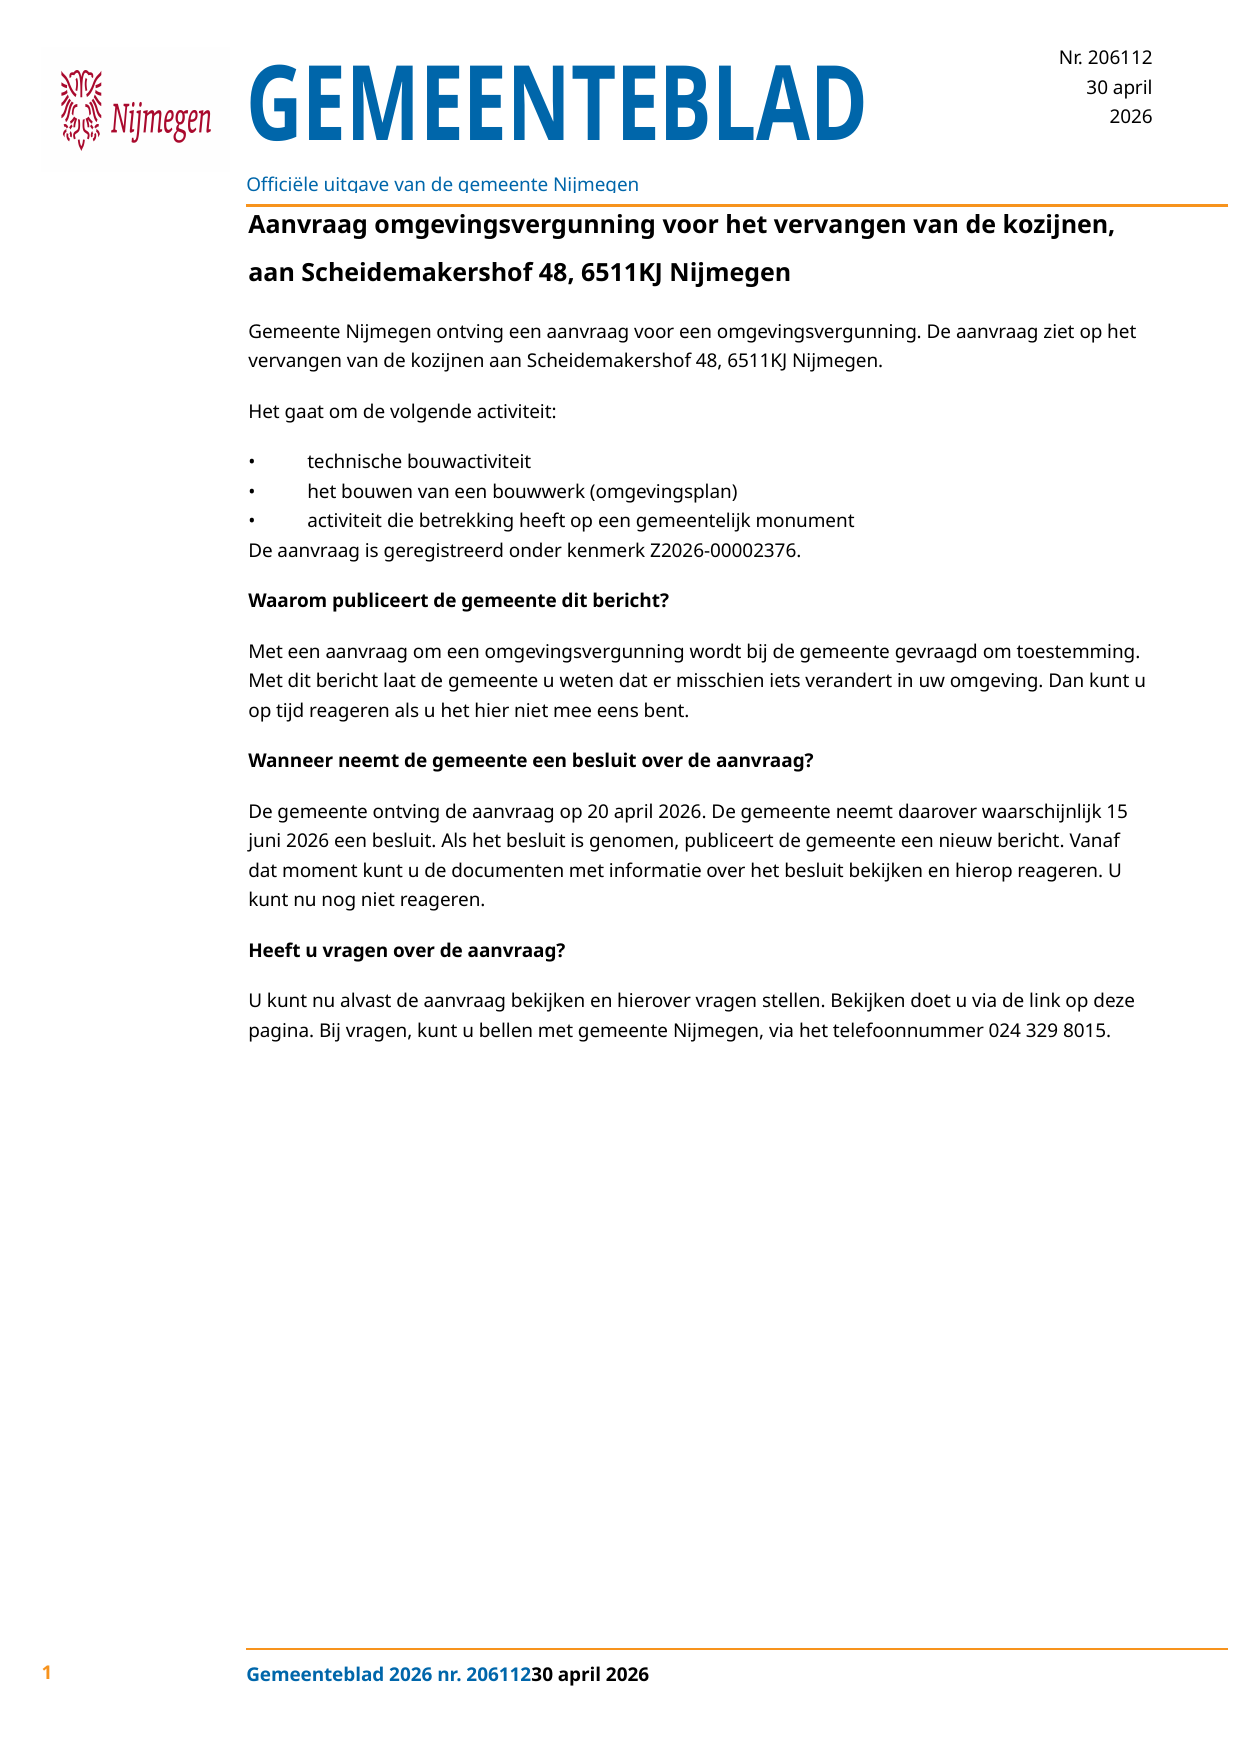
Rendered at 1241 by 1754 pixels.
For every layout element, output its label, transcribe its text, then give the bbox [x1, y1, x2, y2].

text De gemeente ontving de aanvraag op 20 april 2026. De gemeente neemt daarover waarschijnlijk 15 juni 2026 een besluit. Als het besluit is genomen, publiceert de gemeente een nieuw bericht. Vanaf dat moment kunt u de documenten met informatie over het besluit bekijken en hierop reageren. U kunt nu nog niet reageren. [248, 798, 1152, 912]
text Met een aanvraag om een omgevingsvergunning wordt bij de gemeente gevraagd om toestemming. Met dit bericht laat de gemeente u weten dat er misschien iets verandert in uw omgeving. Dan kunt u op tijd reageren als u het hier niet mee eens bent. [248, 638, 1152, 723]
list activiteit die betrekking heeft op een gemeentelijk monument [248, 507, 1152, 533]
text U kunt nu alvast de aanvraag bekijken en hierover vragen stellen. Bekijken doet u via de link op deze pagina. Bij vragen, kunt u bellen met gemeente Nijmegen, via het telefoonnummer 024 329 8015. [248, 987, 1152, 1043]
text Waarom publiceert de gemeente dit bericht? [248, 587, 1152, 613]
text De aanvraag is geregistreerd onder kenmerk Z2026-00002376. [248, 537, 1152, 563]
text Aanvraag omgevingsvergunning voor het vervangen van de kozijnen, aan Scheidemakershof 48, 6511KJ Nijmegen [248, 207, 1152, 288]
text Heeft u vragen over de aanvraag? [248, 937, 1152, 963]
picture [41, 47, 231, 172]
text Wanneer neemt de gemeente een besluit over de aanvraag? [248, 747, 1152, 773]
list het bouwen van een bouwwerk (omgevingsplan) [248, 478, 1152, 504]
list technische bouwactiviteit [248, 448, 1152, 474]
text Gemeente Nijmegen ontving een aanvraag voor een omgevingsvergunning. De aanvraag ziet op het vervangen van de kozijnen aan Scheidemakershof 48, 6511KJ Nijmegen. [248, 318, 1152, 373]
text Het gaat om de volgende activiteit: [248, 398, 1152, 424]
